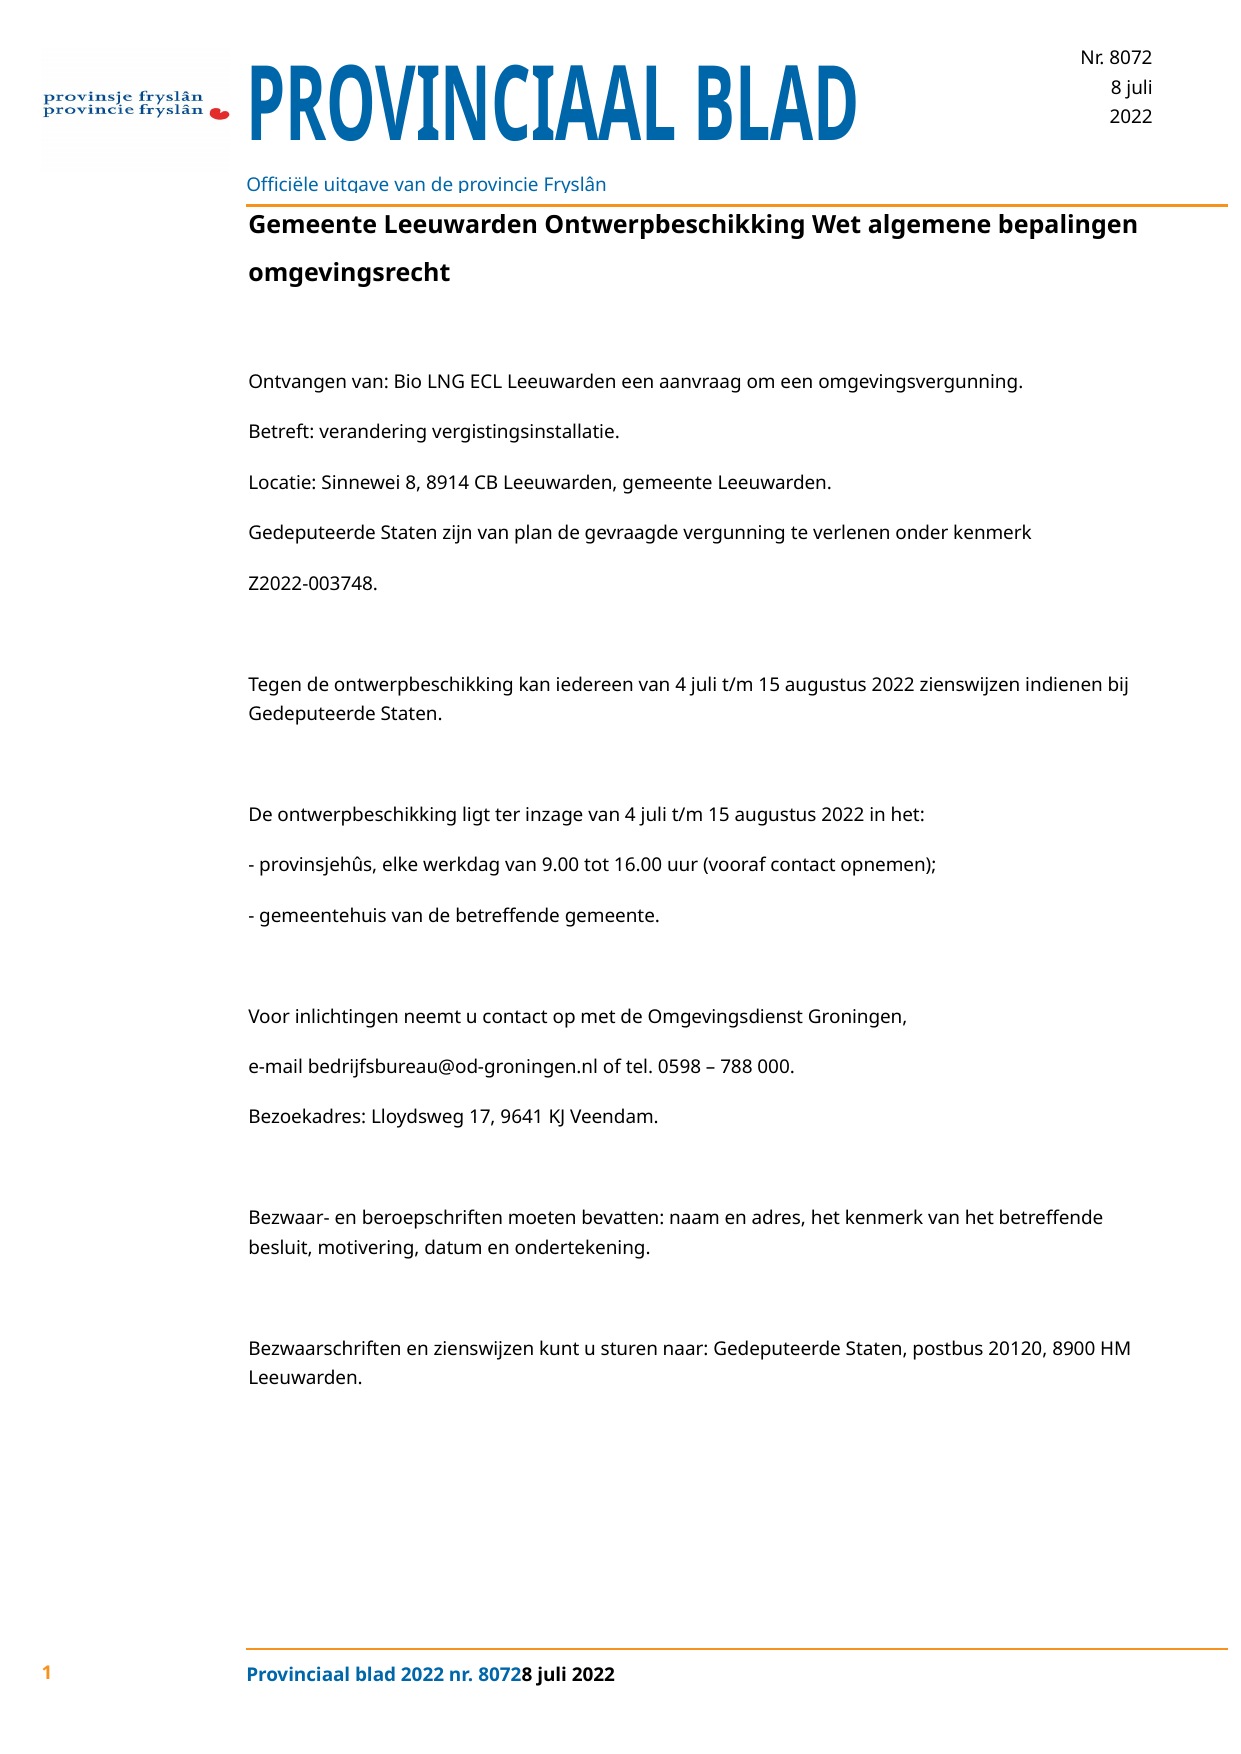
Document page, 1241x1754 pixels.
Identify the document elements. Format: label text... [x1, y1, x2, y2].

text Locatie: Sinnewei 8, 8914 CB Leeuwarden, gemeente Leeuwarden. [248, 469, 1152, 495]
text De ontwerpbeschikking ligt ter inzage van 4 juli t/m 15 augustus 2022 in het: [248, 801, 1152, 827]
picture [41, 47, 231, 172]
text Tegen de ontwerpbeschikking kan iedereen van 4 juli t/m 15 augustus 2022 zienswijzen indienen bij Gedeputeerde Staten. [248, 671, 1152, 726]
text e-mail bedrijfsbureau@od-groningen.nl of tel. 0598 – 788 000. [248, 1053, 1152, 1079]
text Gedeputeerde Staten zijn van plan de gevraagde vergunning te verlenen onder kenmerk [248, 519, 1152, 545]
text Voor inlichtingen neemt u contact op met de Omgevingsdienst Groningen, [248, 1003, 1152, 1029]
text Gemeente Leeuwarden Ontwerpbeschikking Wet algemene bepalingen omgevingsrecht [248, 207, 1152, 288]
text - gemeentehuis van de betreffende gemeente. [248, 902, 1152, 928]
text Betreft: verandering vergistingsinstallatie. [248, 419, 1152, 444]
text Bezwaar- en beroepschriften moeten bevatten: naam en adres, het kenmerk van het betreffende besluit, motivering, datum en ondertekening. [248, 1204, 1152, 1260]
text Bezoekadres: Lloydsweg 17, 9641 KJ Veendam. [248, 1104, 1152, 1129]
text - provinsjehûs, elke werkdag van 9.00 tot 16.00 uur (vooraf contact opnemen); [248, 852, 1152, 877]
text Bezwaarschriften en zienswijzen kunt u sturen naar: Gedeputeerde Staten, postbus 20120, 8900 HM Leeuwarden. [248, 1335, 1152, 1390]
text Ontvangen van: Bio LNG ECL Leeuwarden een aanvraag om een omgevingsvergunning. [248, 368, 1152, 394]
text Z2022-003748. [248, 570, 1152, 596]
